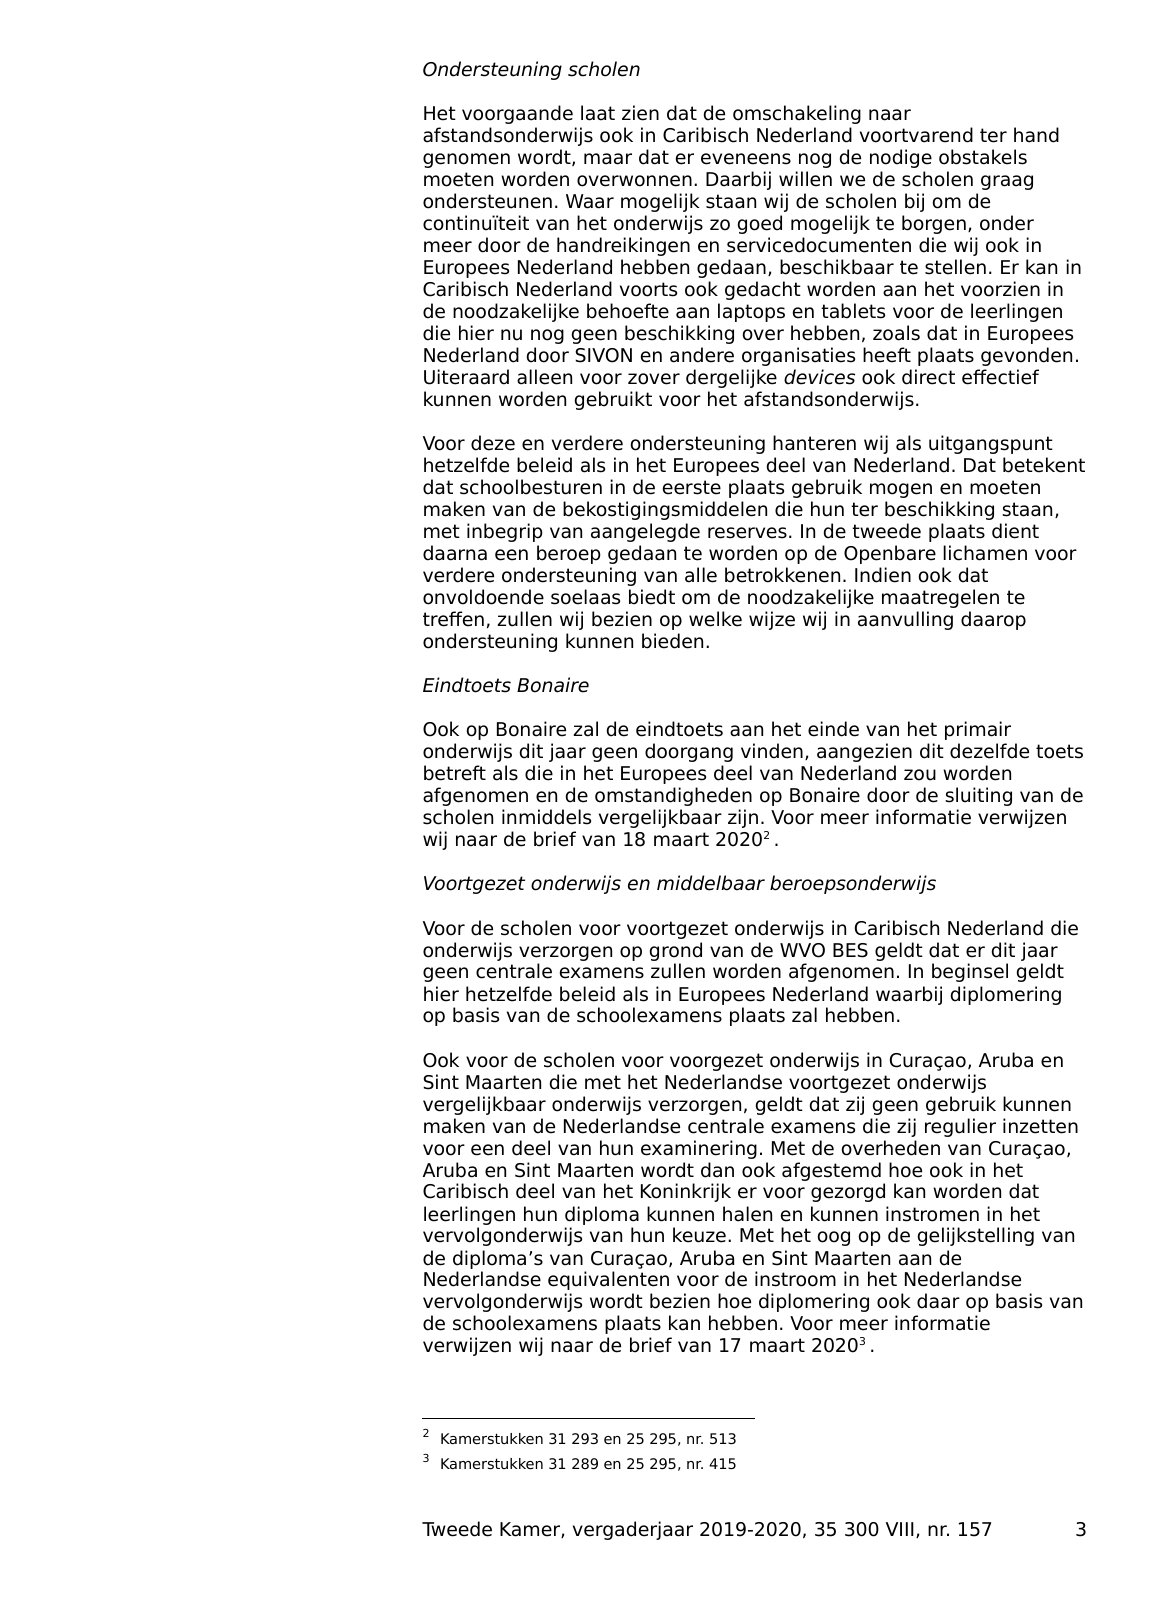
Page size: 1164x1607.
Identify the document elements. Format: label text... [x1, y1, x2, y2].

text Kamerstukken 31 293 en 25 295, nr. 513 [422, 1427, 1087, 1449]
text Voor de scholen voor voortgezet onderwijs in Caribisch Nederland die onderwijs verzorgen op grond van de WVO BES geldt dat er dit jaar geen centrale examens zullen worden afgenomen. In beginsel geldt hier hetzelfde beleid als in Europees Nederland waarbij diplomering op basis van de schoolexamens plaats zal hebben. [422, 917, 1087, 1027]
subtitle Ondersteuning scholen [422, 59, 1087, 81]
subtitle Eindtoets Bonaire [422, 675, 1087, 697]
text Kamerstukken 31 289 en 25 295, nr. 415 [422, 1452, 1087, 1474]
text Voor deze en verdere ondersteuning hanteren wij als uitgangspunt hetzelfde beleid als in het Europees deel van Nederland. Dat betekent dat schoolbesturen in de eerste plaats gebruik mogen en moeten maken van de bekostigingsmiddelen die hun ter beschikking staan, met inbegrip van aangelegde reserves. In de tweede plaats dient daarna een beroep gedaan te worden op de Openbare lichamen voor verdere ondersteuning van alle betrokkenen. Indien ook dat onvoldoende soelaas biedt om de noodzakelijke maatregelen te treffen, zullen wij bezien op welke wijze wij in aanvulling daarop ondersteuning kunnen bieden. [422, 433, 1087, 653]
text Het voorgaande laat zien dat de omschakeling naar afstandsonderwijs ook in Caribisch Nederland voortvarend ter hand genomen wordt, maar dat er eveneens nog de nodige obstakels moeten worden overwonnen. Daarbij willen we de scholen graag ondersteunen. Waar mogelijk staan wij de scholen bij om de continuïteit van het onderwijs zo goed mogelijk te borgen, onder meer door de handreikingen en servicedocumenten die wij ook in Europees Nederland hebben gedaan, beschikbaar te stellen. Er kan in Caribisch Nederland voorts ook gedacht worden aan het voorzien in de noodzakelijke behoefte aan laptops en tablets voor de leerlingen die hier nu nog geen beschikking over hebben, zoals dat in Europees Nederland door SIVON en andere organisaties heeft plaats gevonden. Uiteraard alleen voor zover dergelijke devices ook direct effectief kunnen worden gebruikt voor het afstandsonderwijs. [422, 103, 1087, 411]
subtitle Voortgezet onderwijs en middelbaar beroepsonderwijs [422, 873, 1087, 895]
text Ook voor de scholen voor voorgezet onderwijs in Curaçao, Aruba en Sint Maarten die met het Nederlandse voortgezet onderwijs vergelijkbaar onderwijs verzorgen, geldt dat zij geen gebruik kunnen maken van de Nederlandse centrale examens die zij regulier inzetten voor een deel van hun examinering. Met de overheden van Curaçao, Aruba en Sint Maarten wordt dan ook afgestemd hoe ook in het Caribisch deel van het Koninkrijk er voor gezorgd kan worden dat leerlingen hun diploma kunnen halen en kunnen instromen in het vervolgonderwijs van hun keuze. Met het oog op de gelijkstelling van de diploma’s van Curaçao, Aruba en Sint Maarten aan de Nederlandse equivalenten voor de instroom in het Nederlandse vervolgonderwijs wordt bezien hoe diplomering ook daar op basis van de schoolexamens plaats kan hebben. Voor meer informatie verwijzen wij naar de brief van 17 maart 2020. [422, 1049, 1087, 1357]
text Ook op Bonaire zal de eindtoets aan het einde van het primair onderwijs dit jaar geen doorgang vinden, aangezien dit dezelfde toets betreft als die in het Europees deel van Nederland zou worden afgenomen en de omstandigheden op Bonaire door de sluiting van de scholen inmiddels vergelijkbaar zijn. Voor meer informatie verwijzen wij naar de brief van 18 maart 2020. [422, 719, 1087, 851]
